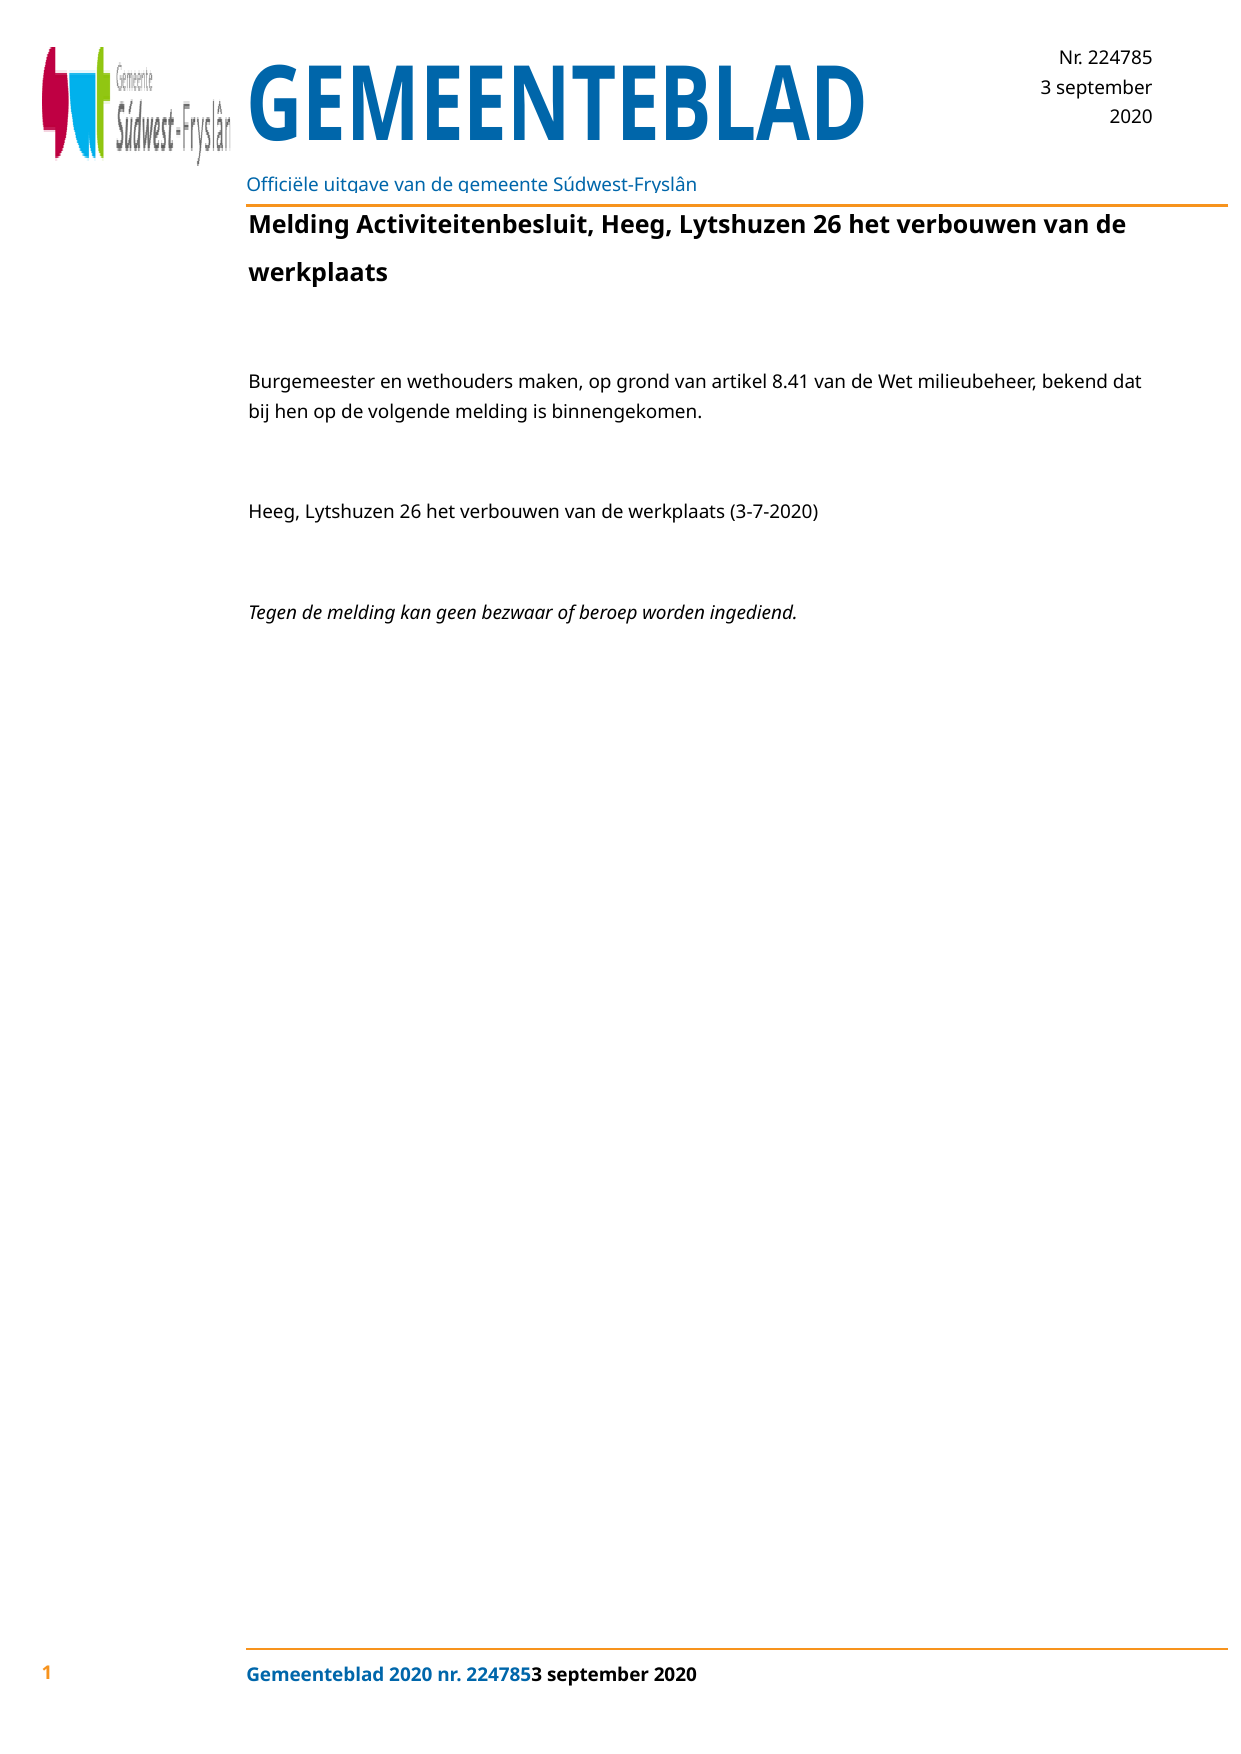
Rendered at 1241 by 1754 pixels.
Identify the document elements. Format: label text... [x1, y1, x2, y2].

text Burgemeester en wethouders maken, op grond van artikel 8.41 van de Wet milieubeheer, bekend dat bij hen op de volgende melding is binnengekomen. [248, 368, 1152, 424]
picture [41, 47, 231, 172]
text Melding Activiteitenbesluit, Heeg, Lytshuzen 26 het verbouwen van de werkplaats [248, 207, 1152, 288]
text Heeg, Lytshuzen 26 het verbouwen van de werkplaats (3-7-2020) [248, 499, 1152, 524]
text Tegen de melding kan geen bezwaar of beroep worden ingediend. [248, 599, 1152, 625]
